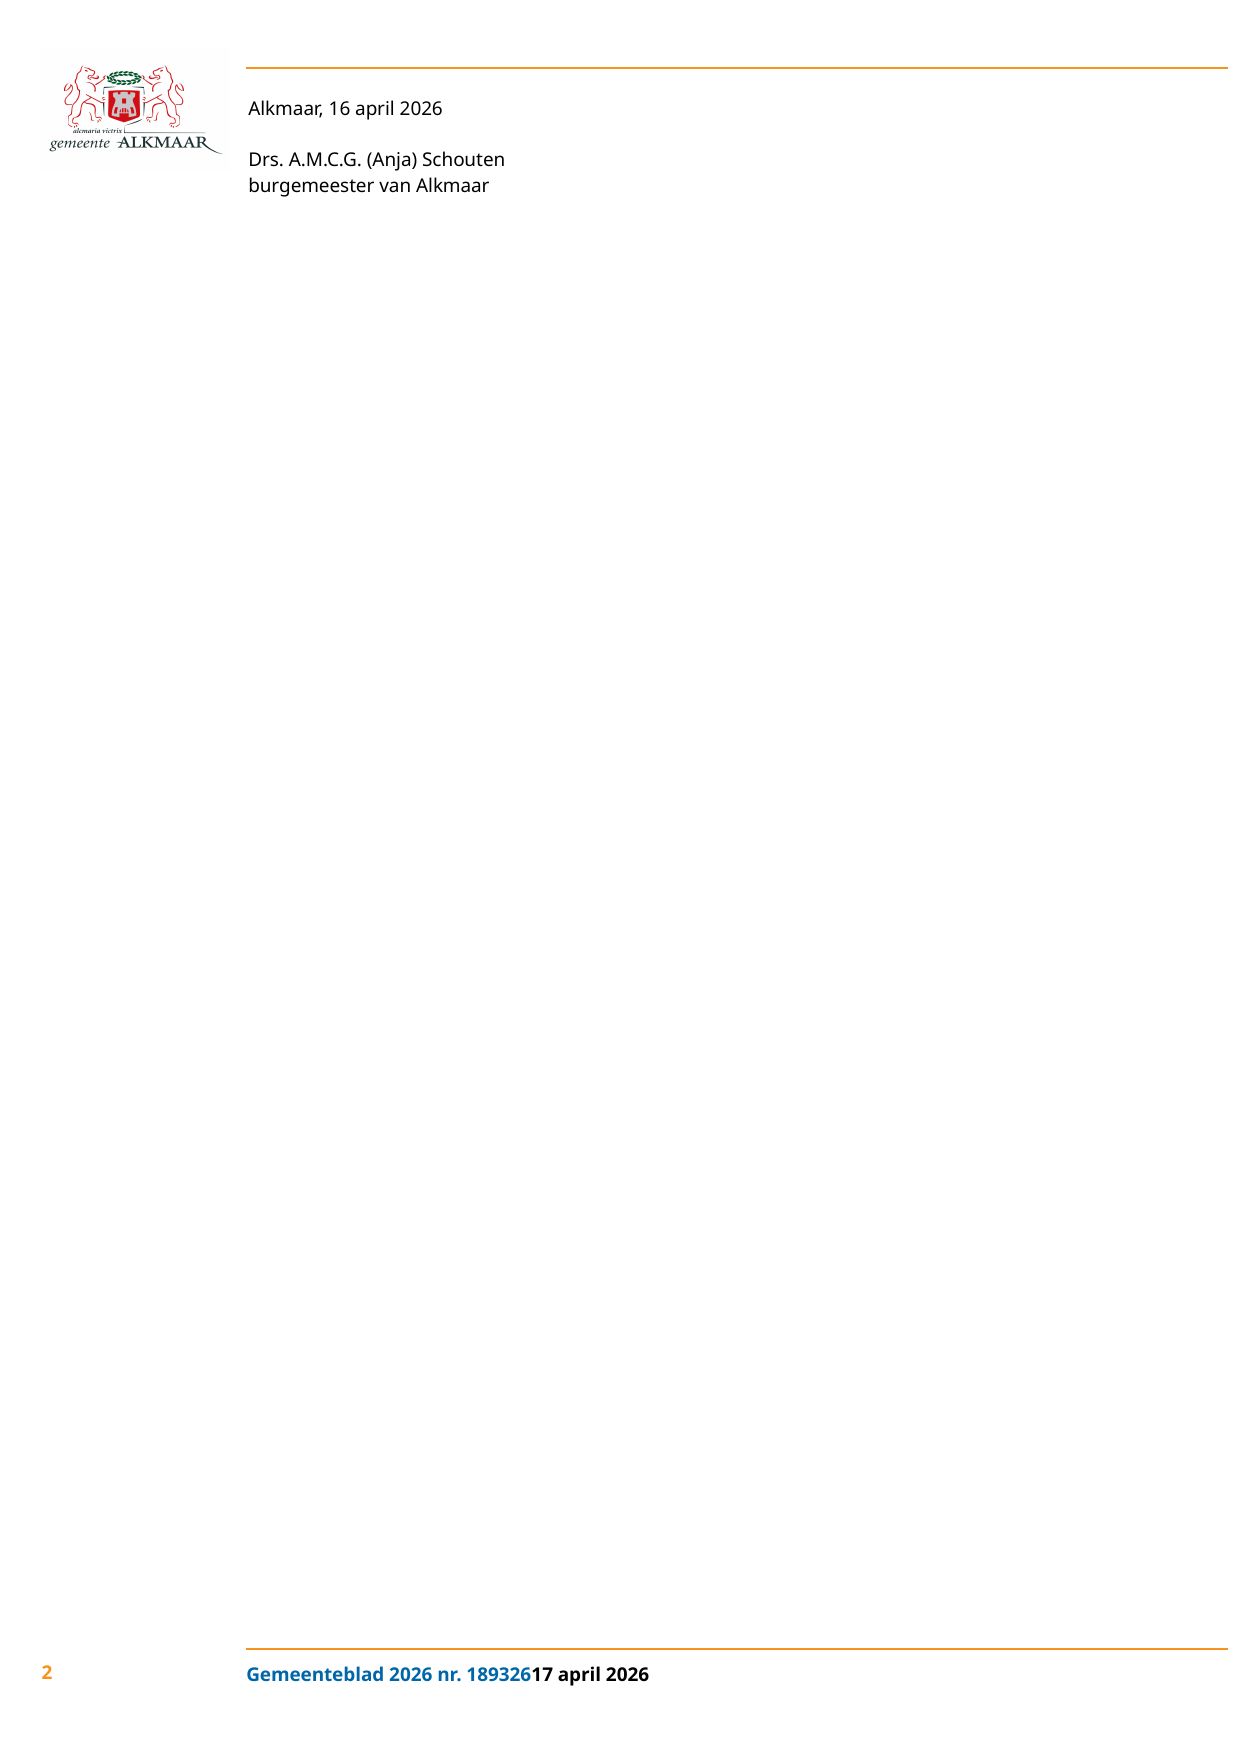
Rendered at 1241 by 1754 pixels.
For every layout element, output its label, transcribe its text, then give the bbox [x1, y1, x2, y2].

picture [41, 47, 231, 172]
text burgemeester van Alkmaar [248, 172, 1152, 198]
text Drs. A.M.C.G. (Anja) Schouten [248, 146, 1152, 172]
text Alkmaar, 16 april 2026 [248, 95, 1152, 121]
